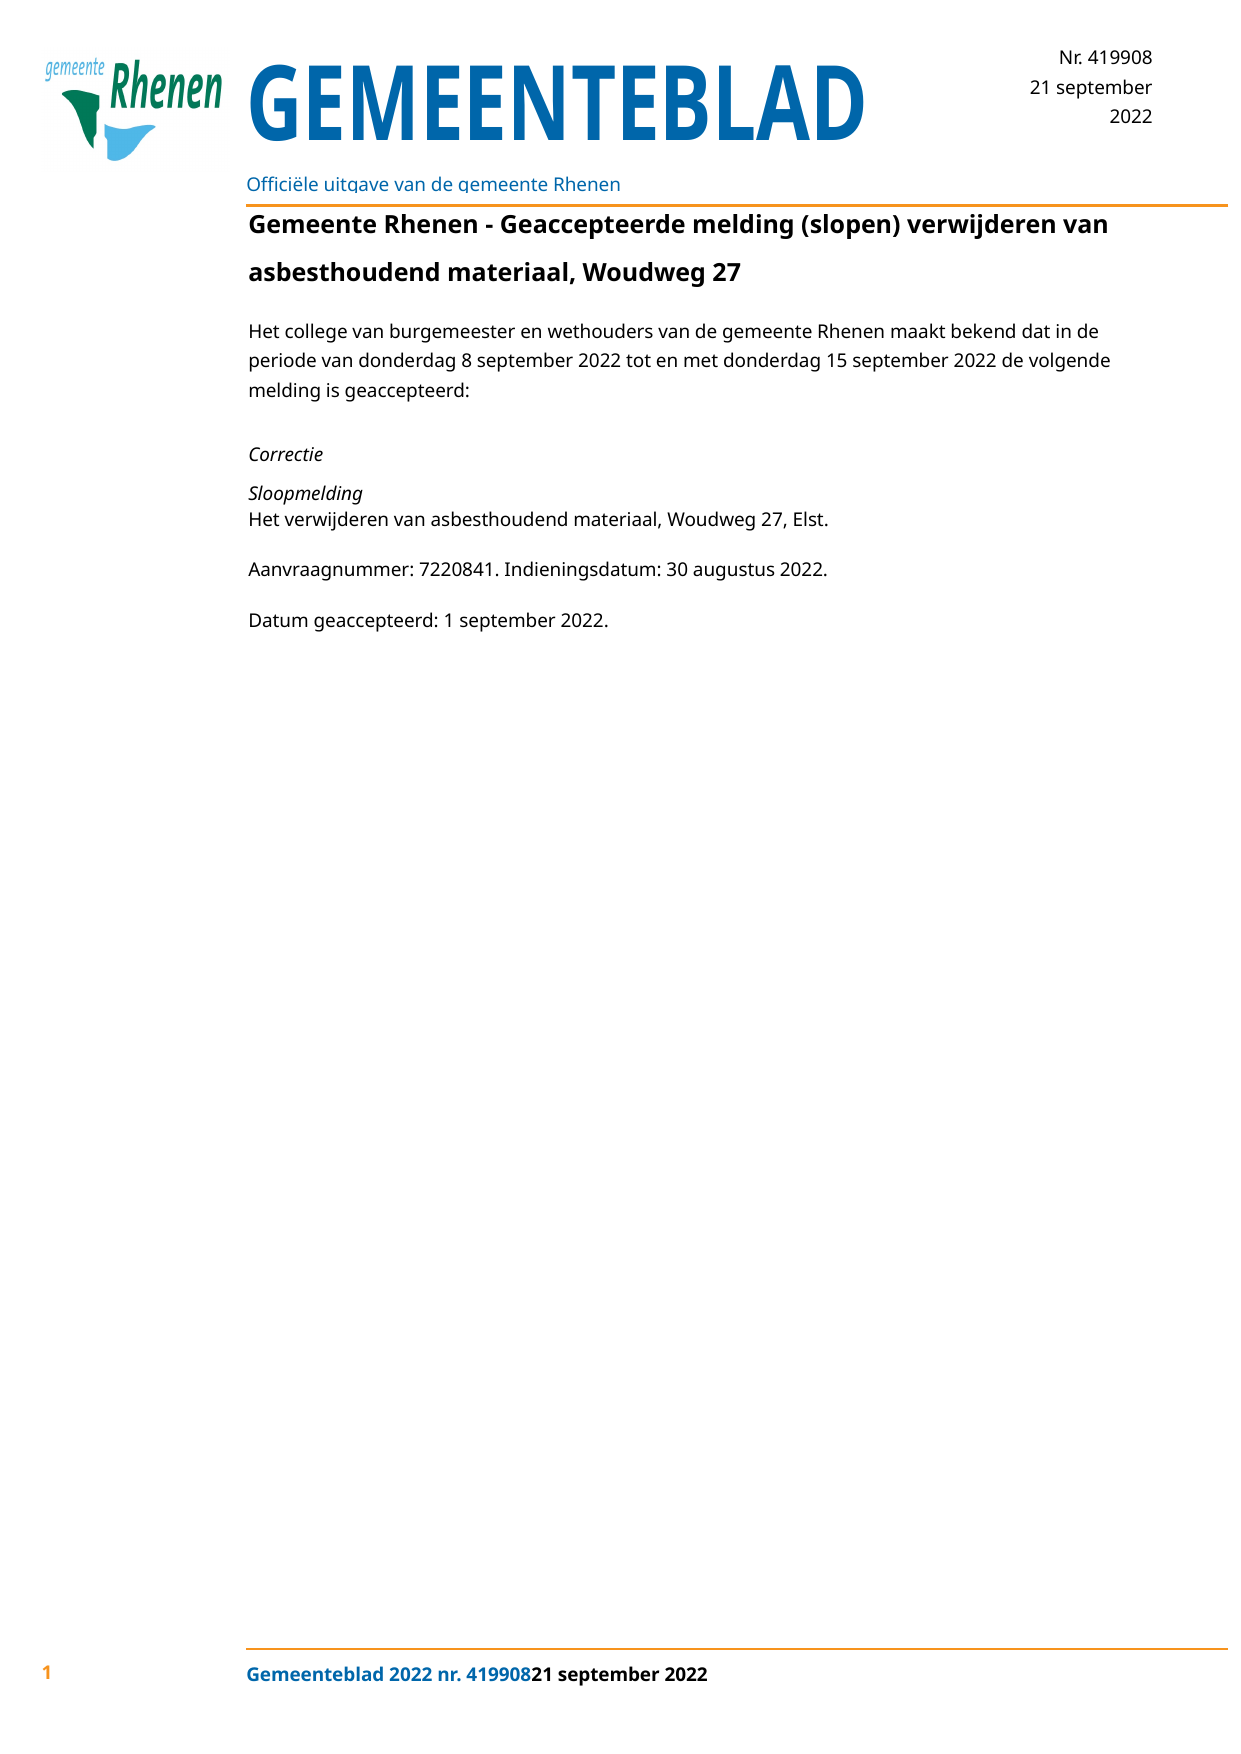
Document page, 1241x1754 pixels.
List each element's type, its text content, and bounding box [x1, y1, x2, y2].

text Correctie [248, 441, 1152, 467]
text Aanvraagnummer: 7220841. Indieningsdatum: 30 augustus 2022. [248, 556, 1152, 582]
text Sloopmelding [248, 480, 1152, 506]
text Het college van burgemeester en wethouders van de gemeente Rhenen maakt bekend dat in de periode van donderdag 8 september 2022 tot en met donderdag 15 september 2022 de volgende melding is geaccepteerd: [248, 318, 1152, 403]
text Het verwijderen van asbesthoudend materiaal, Woudweg 27, Elst. [248, 506, 1152, 532]
picture [41, 47, 231, 172]
text Datum geaccepteerd: 1 september 2022. [248, 607, 1152, 633]
text Gemeente Rhenen - Geaccepteerde melding (slopen) verwijderen van asbesthoudend materiaal, Woudweg 27 [248, 207, 1152, 288]
